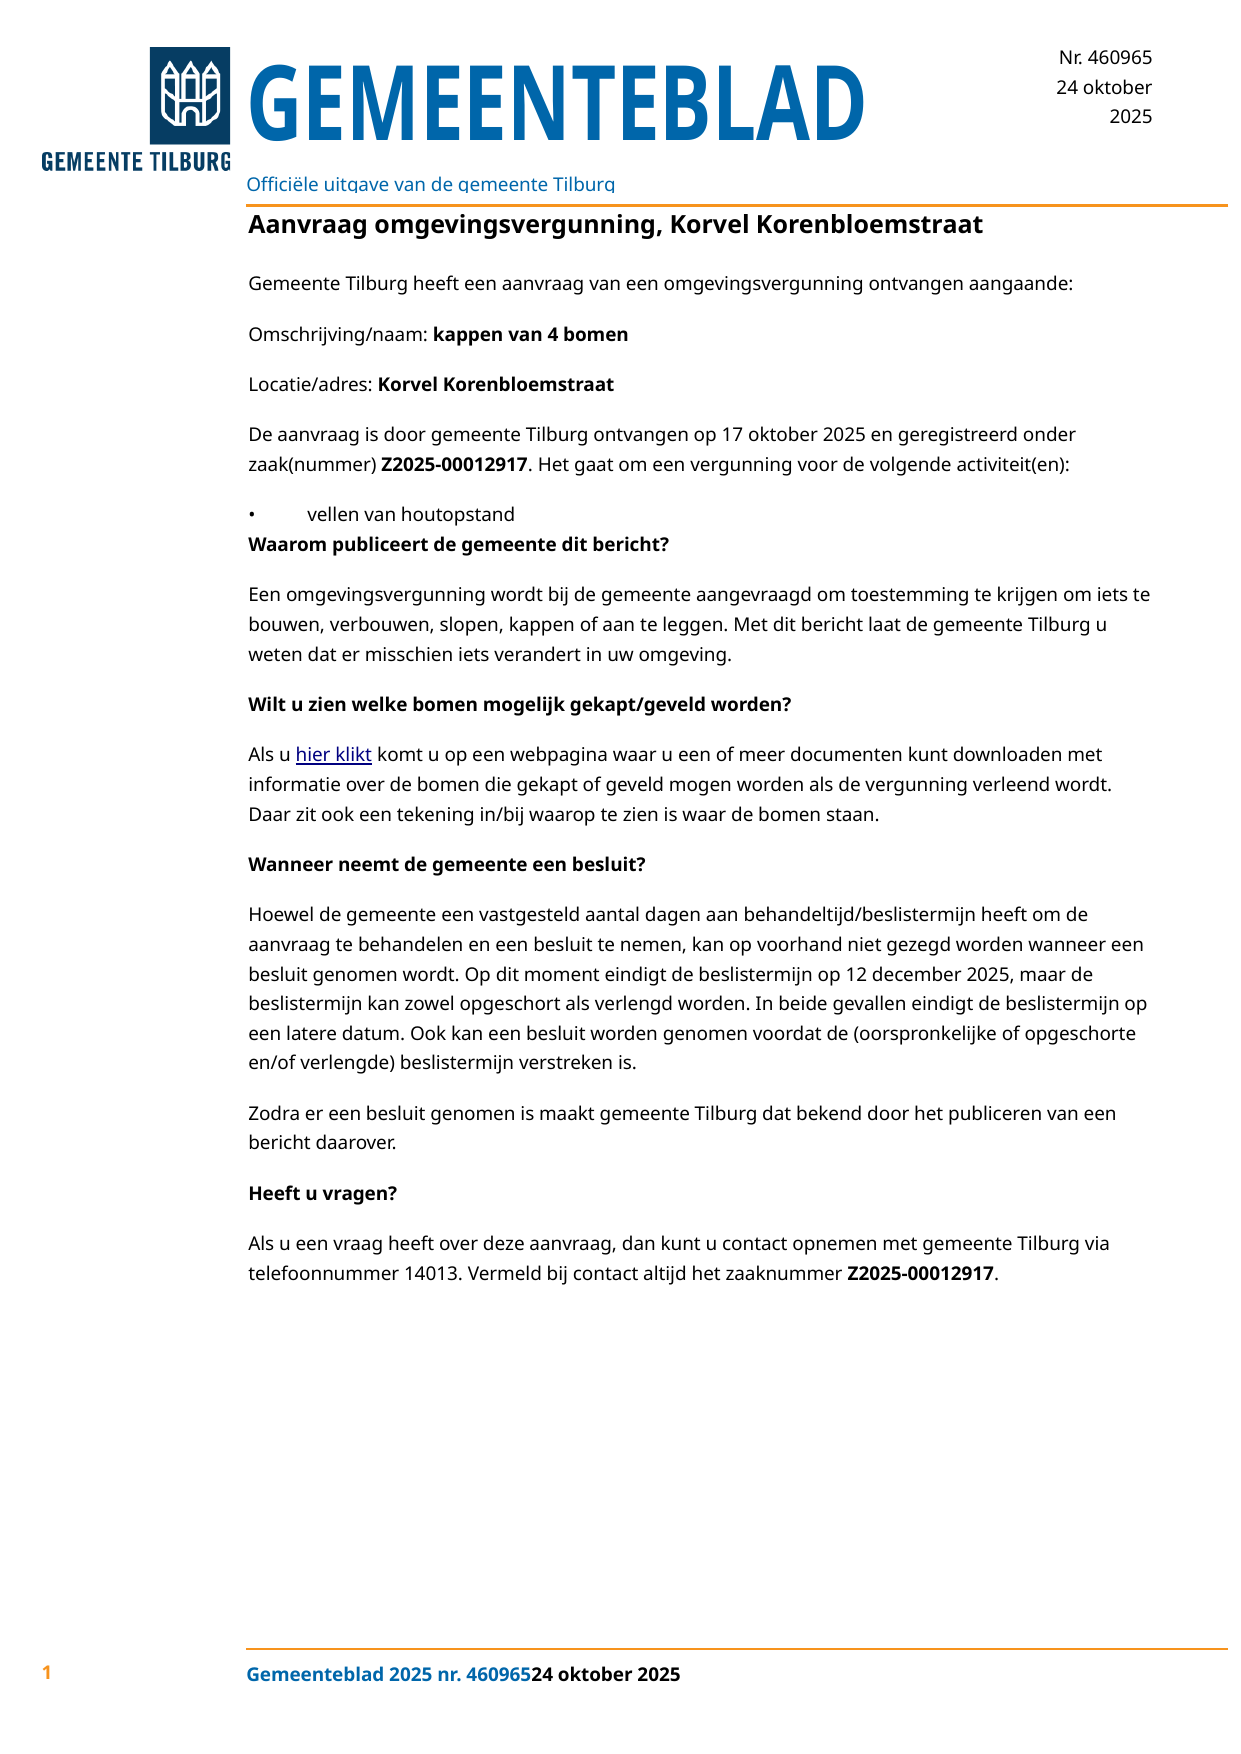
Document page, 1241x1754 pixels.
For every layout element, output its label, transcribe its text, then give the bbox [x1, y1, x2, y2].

text Wanneer neemt de gemeente een besluit? [248, 851, 1152, 877]
text De aanvraag is door gemeente Tilburg ontvangen op 17 oktober 2025 en geregistreerd onder zaak(nummer) Z2025-00012917. Het gaat om een vergunning voor de volgende activiteit(en): [248, 422, 1152, 477]
text Als u hier klikt komt u op een webpagina waar u een of meer documenten kunt downloaden met informatie over de bomen die gekapt of geveld mogen worden als de vergunning verleend wordt. Daar zit ook een tekening in/bij waarop te zien is waar de bomen staan. [248, 742, 1152, 826]
text Waarom publiceert de gemeente dit bericht? [248, 531, 1152, 557]
list vellen van houtopstand [248, 502, 1152, 527]
text Een omgevingsvergunning wordt bij de gemeente aangevraagd om toestemming te krijgen om iets te bouwen, verbouwen, slopen, kappen of aan te leggen. Met dit bericht laat de gemeente Tilburg u weten dat er misschien iets verandert in uw omgeving. [248, 582, 1152, 666]
text Wilt u zien welke bomen mogelijk gekapt/geveld worden? [248, 691, 1152, 717]
text Gemeente Tilburg heeft een aanvraag van een omgevingsvergunning ontvangen aangaande: [248, 270, 1152, 296]
text Zodra er een besluit genomen is maakt gemeente Tilburg dat bekend door het publiceren van een bericht daarover. [248, 1100, 1152, 1155]
text Locatie/adres: Korvel Korenbloemstraat [248, 371, 1152, 397]
text Aanvraag omgevingsvergunning, Korvel Korenbloemstraat [248, 207, 1152, 241]
text Hoewel de gemeente een vastgesteld aantal dagen aan behandeltijd/beslistermijn heeft om de aanvraag te behandelen en een besluit te nemen, kan op voorhand niet gezegd worden wanneer een besluit genomen wordt. Op dit moment eindigt de beslistermijn op 12 december 2025, maar de beslistermijn kan zowel opgeschort als verlengd worden. In beide gevallen eindigt de beslistermijn op een latere datum. Ook kan een besluit worden genomen voordat de (oorspronkelijke of opgeschorte en/of verlengde) beslistermijn verstreken is. [248, 902, 1152, 1075]
text Als u een vraag heeft over deze aanvraag, dan kunt u contact opnemen met gemeente Tilburg via telefoonnummer 14013. Vermeld bij contact altijd het zaaknummer Z2025-00012917. [248, 1230, 1152, 1286]
text Heeft u vragen? [248, 1180, 1152, 1206]
text Omschrijving/naam: kappen van 4 bomen [248, 321, 1152, 346]
picture [41, 47, 231, 172]
